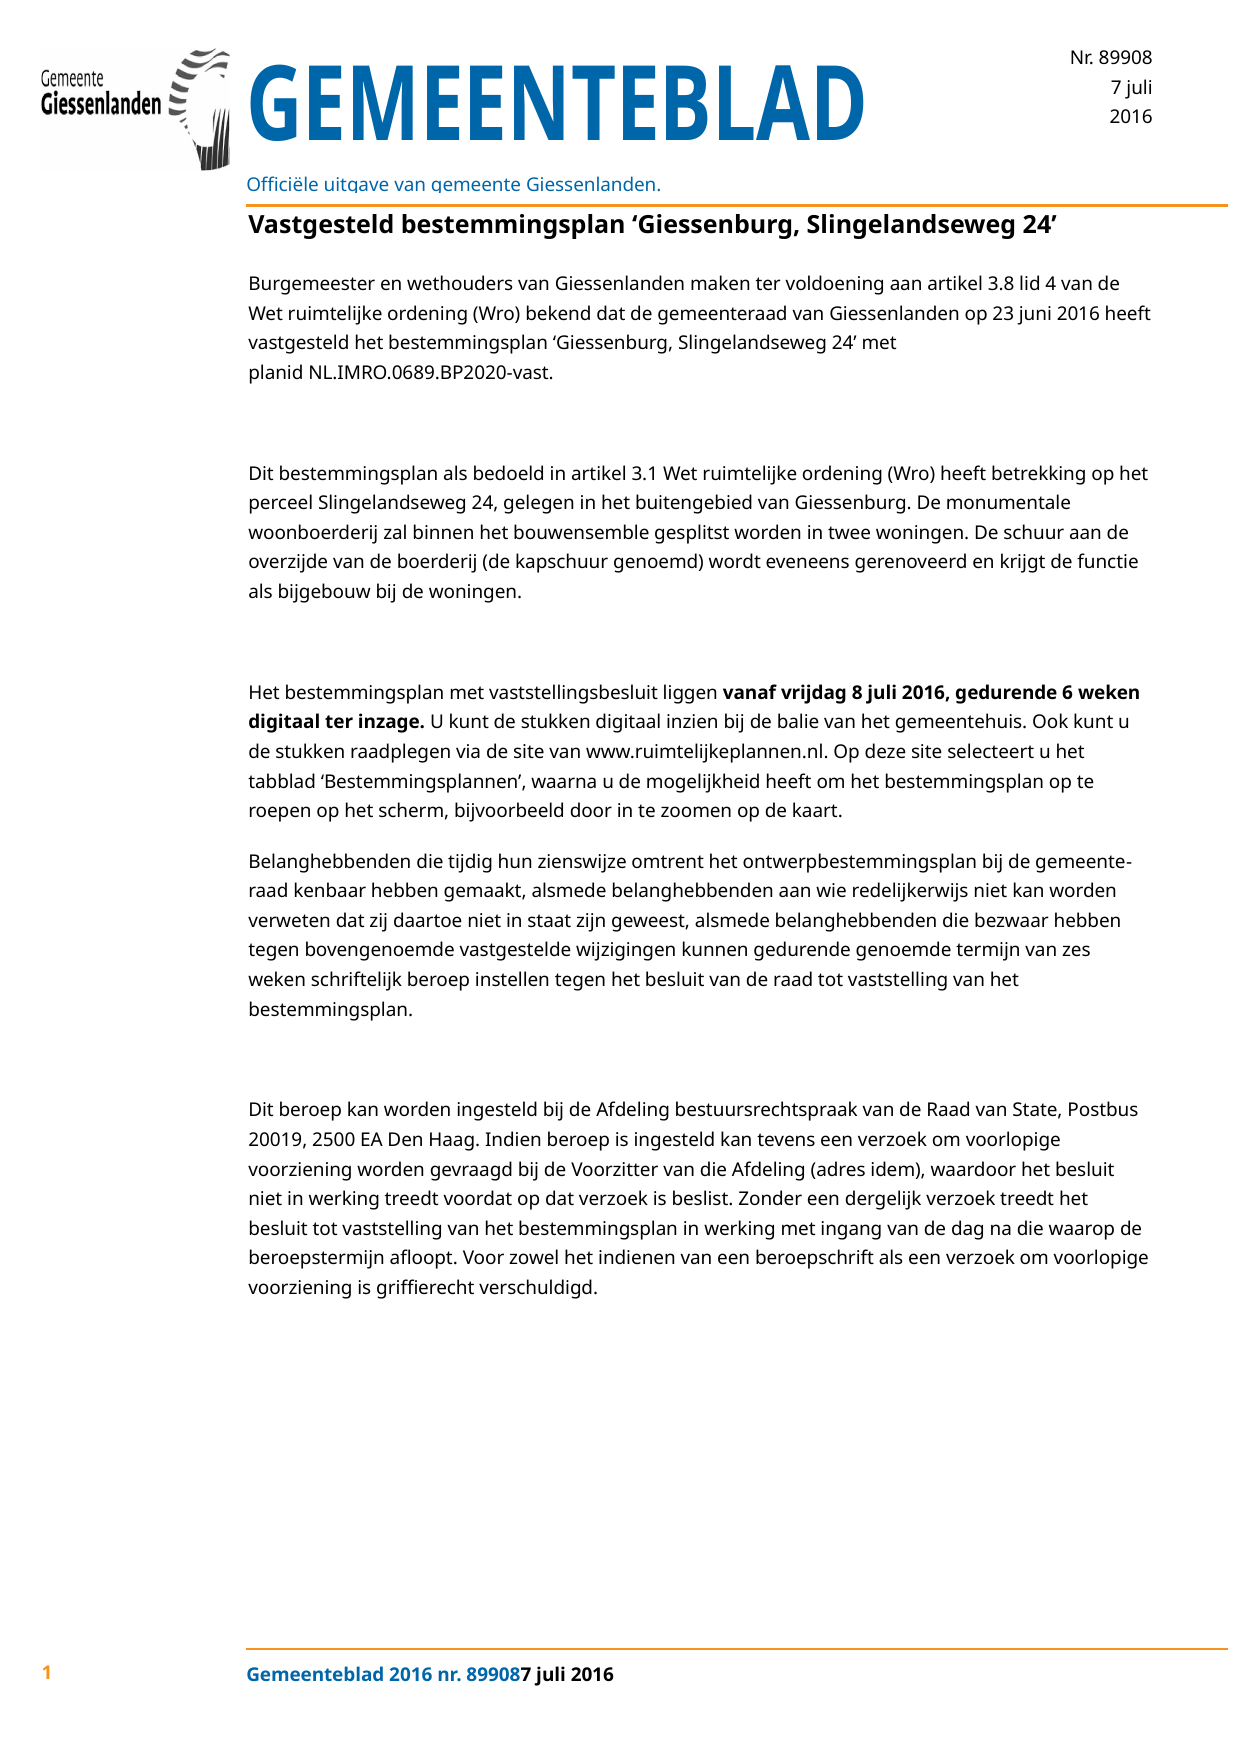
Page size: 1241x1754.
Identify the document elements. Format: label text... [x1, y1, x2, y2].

text Burgemeester en wethouders van Giessenlanden maken ter voldoening aan artikel 3.8 lid 4 van de Wet ruimtelijke ordening (Wro) bekend dat de gemeenteraad van Giessenlanden op 23 juni 2016 heeft vastgesteld het bestemmingsplan ‘Giessenburg, Slingelandseweg 24’ met planid NL.IMRO.0689.BP2020-vast. [248, 270, 1152, 385]
text Vastgesteld bestemmingsplan ‘Giessenburg, Slingelandseweg 24’ [248, 207, 1152, 241]
picture [41, 47, 231, 172]
text Het bestemmingsplan met vaststellingsbesluit liggen vanaf vrijdag 8 juli 2016, gedurende 6 weken digitaal ter inzage. U kunt de stukken digitaal inzien bij de balie van het gemeentehuis. Ook kunt u de stukken raadplegen via de site van www.ruimtelijkeplannen.nl. Op deze site selecteert u het tabblad ‘Bestemmingsplannen’, waarna u de mogelijkheid heeft om het bestemmingsplan op te roepen op het scherm, bijvoorbeeld door in te zoomen op de kaart. [248, 679, 1152, 823]
text Belanghebbenden die tijdig hun zienswijze omtrent het ontwerpbestemmingsplan bij de gemeente­raad kenbaar hebben gemaakt, alsmede belanghebbenden aan wie redelijkerwijs niet kan worden verweten dat zij daartoe niet in staat zijn geweest, alsmede belanghebbenden die bezwaar hebben tegen bovengenoemde vastgestelde wijzigingen kunnen gedurende genoemde termijn van zes weken schriftelijk beroep instellen tegen het besluit van de raad tot vaststelling van het bestemmingsplan. [248, 848, 1152, 1021]
text Dit bestemmingsplan als bedoeld in artikel 3.1 Wet ruimtelijke ordening (Wro) heeft betrekking op het perceel Slingelandseweg 24, gelegen in het buitengebied van Giessenburg. De monumentale woonboerderij zal binnen het bouwensemble gesplitst worden in twee woningen. De schuur aan de overzijde van de boerderij (de kapschuur genoemd) wordt eveneens gerenoveerd en krijgt de functie als bijgebouw bij de woningen. [248, 460, 1152, 604]
text Dit beroep kan worden ingesteld bij de Afdeling bestuursrechtspraak van de Raad van State, Postbus 20019, 2500 EA Den Haag. Indien beroep is ingesteld kan tevens een verzoek om voorlopige voorziening worden gevraagd bij de Voorzitter van die Afdeling (adres idem), waardoor het besluit niet in werking treedt voordat op dat verzoek is beslist. Zonder een dergelijk verzoek treedt het besluit tot vaststelling van het bestemmingsplan in werking met ingang van de dag na die waarop de beroepstermijn afloopt. Voor zowel het indienen van een beroepschrift als een verzoek om voorlopige voorziening is griffierecht verschuldigd. [248, 1097, 1152, 1300]
